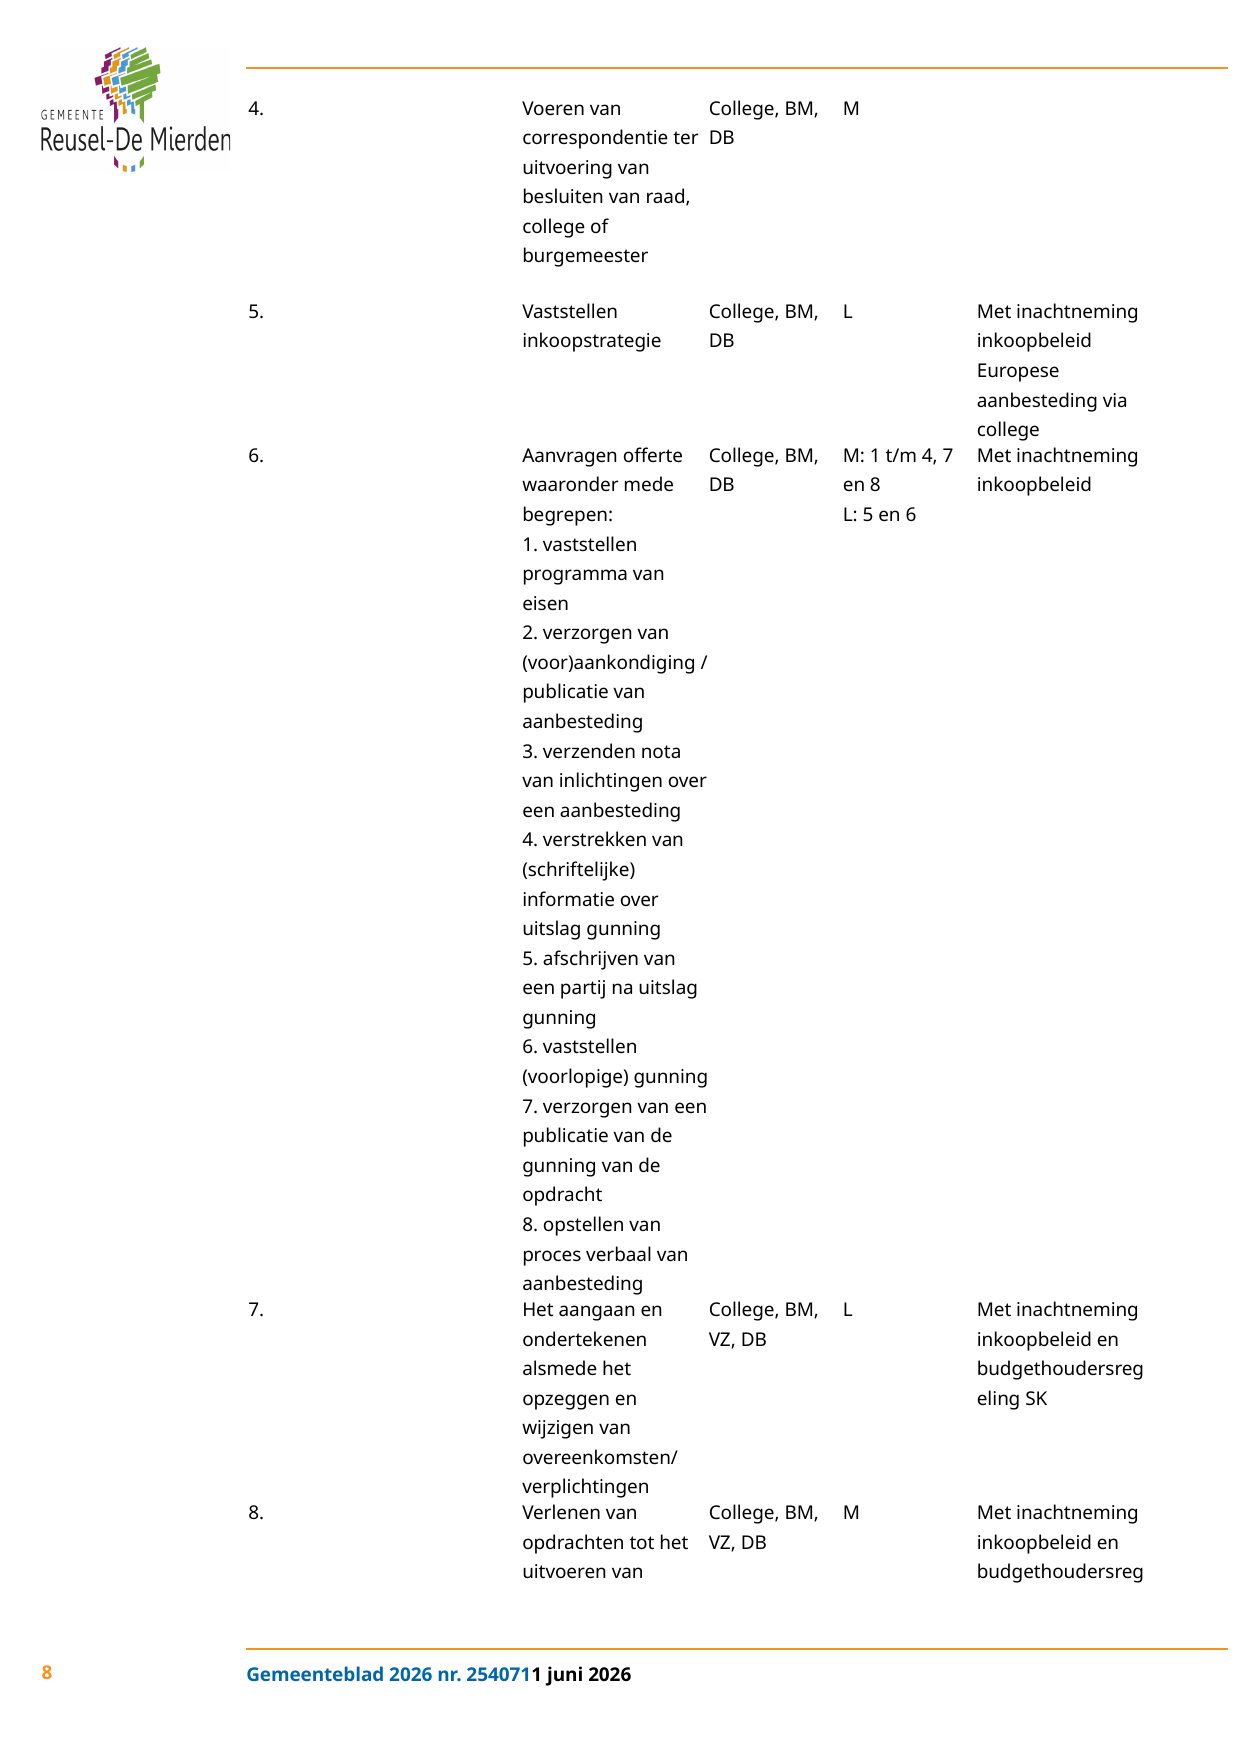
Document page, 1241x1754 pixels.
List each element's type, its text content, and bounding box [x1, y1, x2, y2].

table_cell [248, 95, 382, 298]
table_cell Het aangaan en ondertekenen alsmede het opzeggen en wijzigen van overeenkomsten/ verplichtingen [522, 1296, 708, 1499]
table_cell Met inachtneming inkoopbeleid Europese aanbesteding via college [977, 298, 1152, 442]
table_cell Met inachtneming inkoopbeleid [977, 442, 1152, 1296]
table_cell [248, 442, 382, 1296]
table_cell [382, 442, 522, 1296]
table_cell [382, 95, 522, 298]
table_cell Met inachtneming inkoopbeleid en budgethoudersreg [977, 1499, 1152, 1584]
picture [41, 47, 231, 172]
table_cell College, BM, VZ, DB [709, 1499, 843, 1584]
table_cell M [843, 95, 977, 298]
table_cell M [843, 1499, 977, 1584]
table_cell M: 1 t/m 4, 7 en 8 L: 5 en 6 [843, 442, 977, 1296]
table_cell [382, 1296, 522, 1499]
table_cell [977, 95, 1152, 298]
table_cell [248, 298, 382, 442]
table_cell L [843, 298, 977, 442]
table_cell College, BM, DB [709, 95, 843, 298]
table_cell Aanvragen offerte waaronder mede begrepen: 1. vaststellen programma van eisen 2. verzorgen van (voor)aankondiging / publicatie van aanbesteding 3. verzenden nota van inlichtingen over een aanbesteding 4. verstrekken van (schriftelijke) informatie over uitslag gunning 5. afschrijven van een partij na uitslag gunning 6. vaststellen (voorlopige) gunning 7. verzorgen van een publicatie van de gunning van de opdracht 8. opstellen van proces verbaal van aanbesteding [522, 442, 708, 1296]
table_cell College, BM, VZ, DB [709, 1296, 843, 1499]
table_cell Verlenen van opdrachten tot het uitvoeren van [522, 1499, 708, 1584]
table_cell L [843, 1296, 977, 1499]
table_cell Vaststellen inkoopstrategie [522, 298, 708, 442]
table_cell [248, 1296, 382, 1499]
table_cell Met inachtneming inkoopbeleid en budgethoudersregeling SK [977, 1296, 1152, 1499]
table_cell [382, 298, 522, 442]
table_cell [248, 1499, 382, 1584]
table_cell College, BM, DB [709, 298, 843, 442]
table_cell [382, 1499, 522, 1584]
table_cell Voeren van correspondentie ter uitvoering van besluiten van raad, college of burgemeester [522, 95, 708, 298]
table_cell College, BM, DB [709, 442, 843, 1296]
